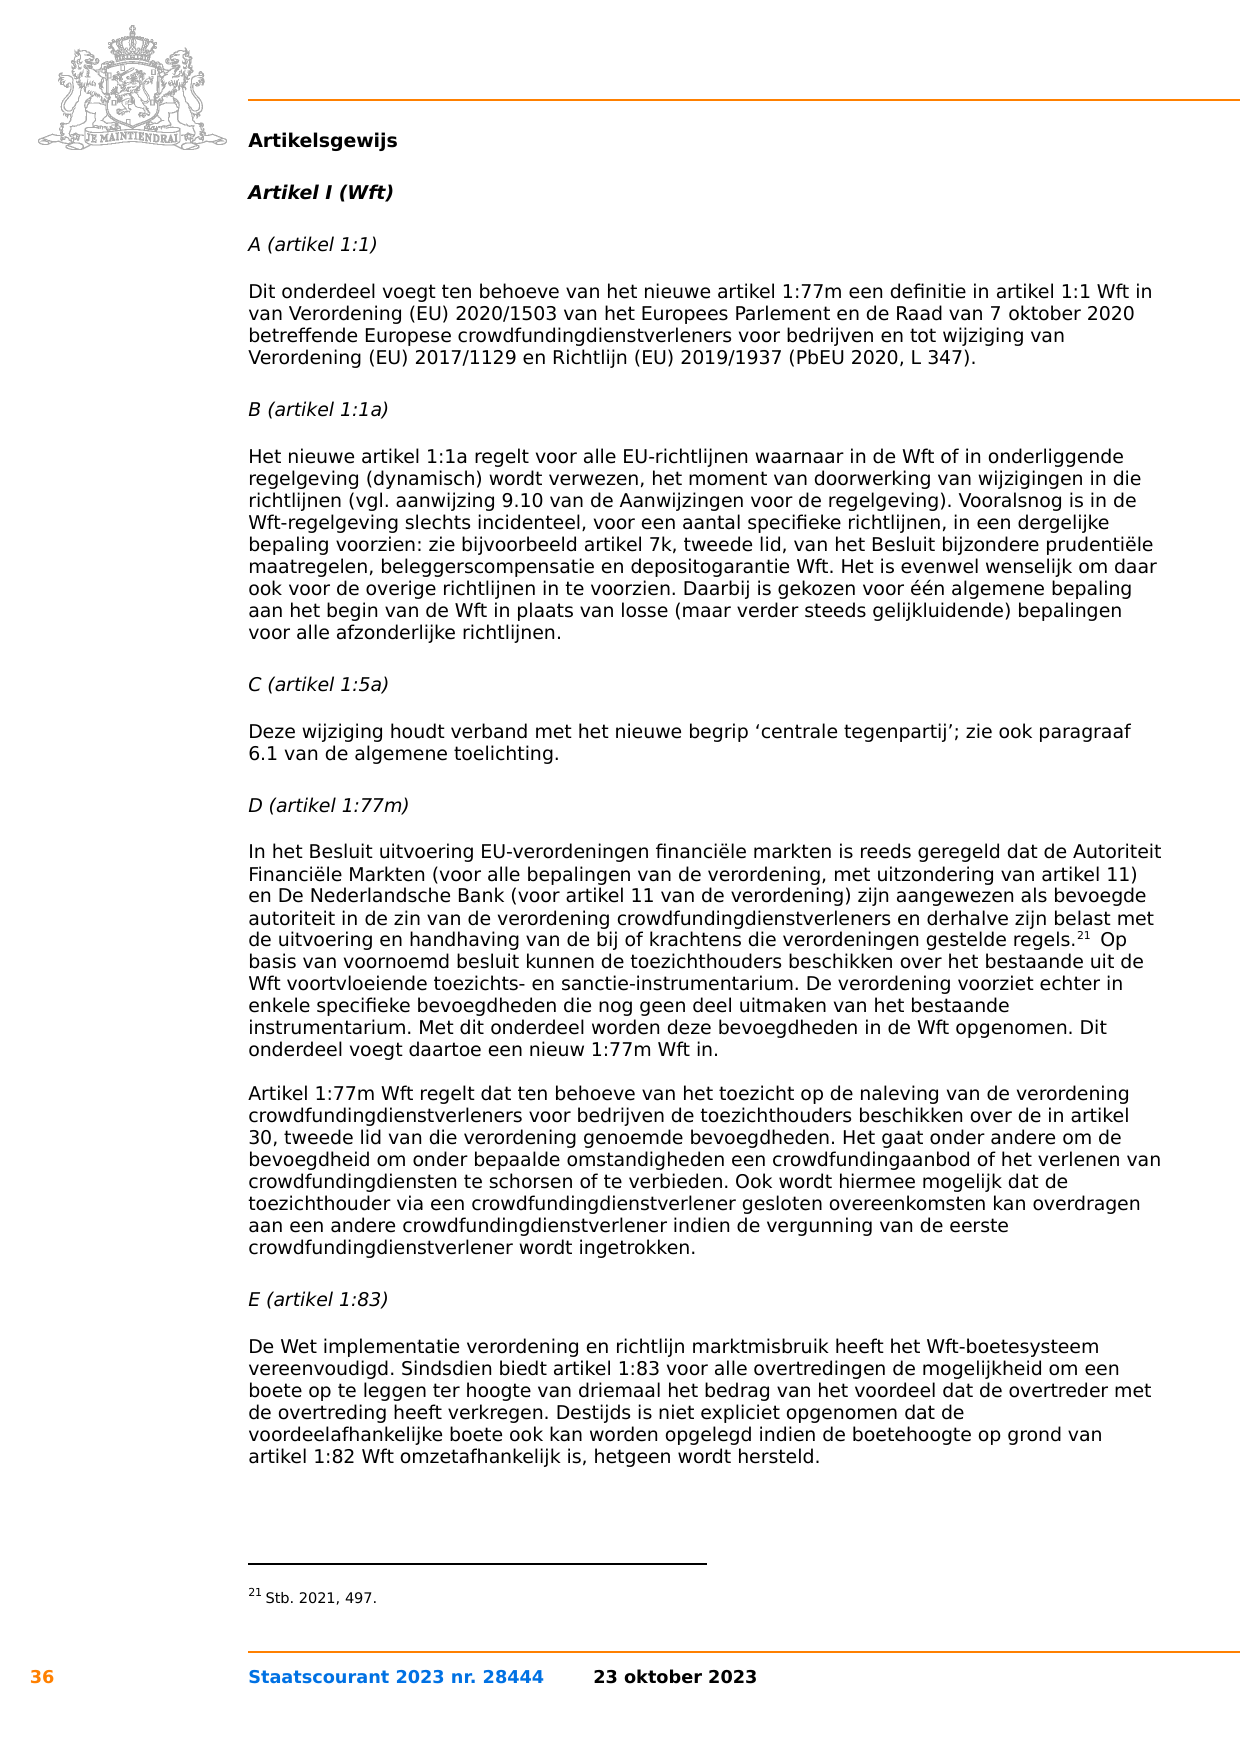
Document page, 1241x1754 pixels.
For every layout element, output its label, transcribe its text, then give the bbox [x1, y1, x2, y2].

text Dit onderdeel voegt ten behoeve van het nieuwe artikel 1:77m een definitie in artikel 1:1 Wft in van Verordening (EU) 2020/1503 van het Europees Parlement en de Raad van 7 oktober 2020 betreffende Europese crowdfundingdienstverleners voor bedrijven en tot wijziging van Verordening (EU) 2017/1129 en Richtlijn (EU) 2019/1937 (PbEU 2020, L 347). [248, 281, 1163, 369]
text In het Besluit uitvoering EU-verordeningen financiële markten is reeds geregeld dat de Autoriteit Financiële Markten (voor alle bepalingen van de verordening, met uitzondering van artikel 11) en De Nederlandsche Bank (voor artikel 11 van de verordening) zijn aangewezen als bevoegde autoriteit in de zin van de verordening crowdfundingdienstverleners en derhalve zijn belast met de uitvoering en handhaving van de bij of krachtens die verordeningen gestelde regels. Op basis van voornoemd besluit kunnen de toezichthouders beschikken over het bestaande uit de Wft voortvloeiende toezichts- en sanctie-instrumentarium. De verordening voorziet echter in enkele specifieke bevoegdheden die nog geen deel uitmaken van het bestaande instrumentarium. Met dit onderdeel worden deze bevoegdheden in de Wft opgenomen. Dit onderdeel voegt daartoe een nieuw 1:77m Wft in. [248, 841, 1163, 1061]
text Het nieuwe artikel 1:1a regelt voor alle EU-richtlijnen waarnaar in de Wft of in onderliggende regelgeving (dynamisch) wordt verwezen, het moment van doorwerking van wijzigingen in die richtlijnen (vgl. aanwijzing 9.10 van de Aanwijzingen voor de regelgeving). Vooralsnog is in de Wft-regelgeving slechts incidenteel, voor een aantal specifieke richtlijnen, in een dergelijke bepaling voorzien: zie bijvoorbeeld artikel 7k, tweede lid, van het Besluit bijzondere prudentiële maatregelen, beleggerscompensatie en depositogarantie Wft. Het is evenwel wenselijk om daar ook voor de overige richtlijnen in te voorzien. Daarbij is gekozen voor één algemene bepaling aan het begin van de Wft in plaats van losse (maar verder steeds gelijkluidende) bepalingen voor alle afzonderlijke richtlijnen. [248, 446, 1163, 643]
subtitle Artikel I (Wft) [248, 182, 1163, 204]
subtitle A (artikel 1:1) [248, 234, 1163, 256]
text Deze wijziging houdt verband met het nieuwe begrip ‘centrale tegenpartij’; zie ook paragraaf 6.1 van de algemene toelichting. [248, 721, 1163, 764]
subtitle D (artikel 1:77m) [248, 794, 1163, 816]
subtitle C (artikel 1:5a) [248, 673, 1163, 696]
text De Wet implementatie verordening en richtlijn marktmisbruik heeft het Wft-boetesysteem vereenvoudigd. Sindsdien biedt artikel 1:83 voor alle overtredingen de mogelijkheid om een boete op te leggen ter hoogte van driemaal het bedrag van het voordeel dat de overtreder met de overtreding heeft verkregen. Destijds is niet expliciet opgenomen dat de voordeelafhankelijke boete ook kan worden opgelegd indien de boetehoogte op grond van artikel 1:82 Wft omzetafhankelijk is, hetgeen wordt hersteld. [248, 1336, 1163, 1468]
subtitle E (artikel 1:83) [248, 1289, 1163, 1311]
subtitle B (artikel 1:1a) [248, 399, 1163, 421]
subtitle Artikelsgewijs [248, 130, 1163, 152]
text Stb. 2021, 497. [248, 1586, 1163, 1608]
text Artikel 1:77m Wft regelt dat ten behoeve van het toezicht op de naleving van de verordening crowdfundingdienstverleners voor bedrijven de toezichthouders beschikken over de in artikel 30, tweede lid van die verordening genoemde bevoegdheden. Het gaat onder andere om de bevoegdheid om onder bepaalde omstandigheden een crowdfundingaanbod of het verlenen van crowdfundingdiensten te schorsen of te verbieden. Ook wordt hiermee mogelijk dat de toezichthouder via een crowdfundingdienstverlener gesloten overeenkomsten kan overdragen aan een andere crowdfundingdienstverlener indien de vergunning van de eerste crowdfundingdienstverlener wordt ingetrokken. [248, 1083, 1163, 1259]
picture [38, 25, 227, 150]
